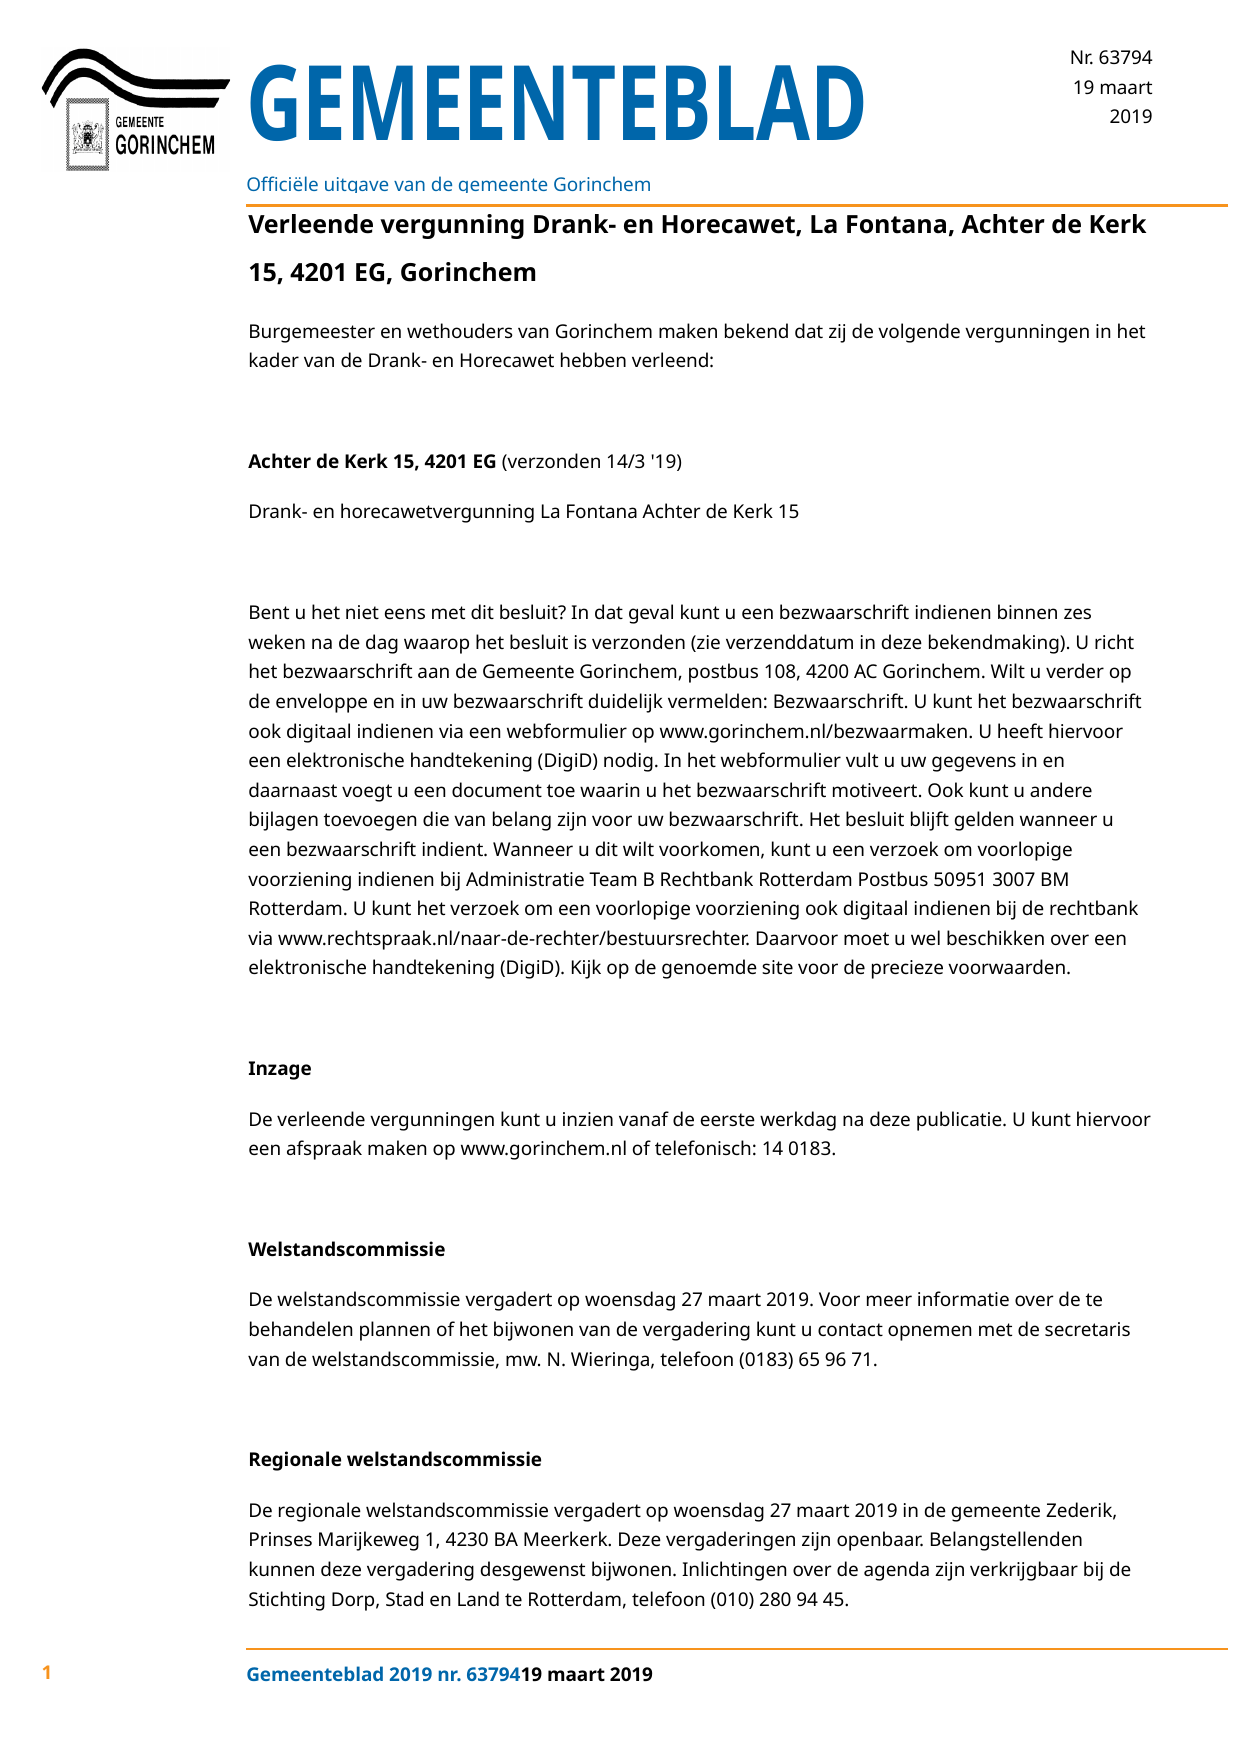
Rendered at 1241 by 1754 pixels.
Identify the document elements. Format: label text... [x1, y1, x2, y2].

text Burgemeester en wethouders van Gorinchem maken bekend dat zij de volgende vergunningen in het kader van de Drank- en Horecawet hebben verleend: [248, 318, 1152, 373]
picture [41, 47, 231, 172]
text De regionale welstandscommissie vergadert op woensdag 27 maart 2019 in de gemeente Zederik, Prinses Marijkeweg 1, 4230 BA Meerkerk. Deze vergaderingen zijn openbaar. Belangstellenden kunnen deze vergadering desgewenst bijwonen. Inlichtingen over de agenda zijn verkrijgbaar bij de Stichting Dorp, Stad en Land te Rotterdam, telefoon (010) 280 94 45. [248, 1497, 1152, 1612]
text Regionale welstandscommissie [248, 1447, 1152, 1472]
text Inzage [248, 1055, 1152, 1081]
text Welstandscommissie [248, 1236, 1152, 1262]
text De welstandscommissie vergadert op woensdag 27 maart 2019. Voor meer informatie over de te behandelen plannen of het bijwonen van de vergadering kunt u contact opnemen met de secretaris van de welstandscommissie, mw. N. Wieringa, telefoon (0183) 65 96 71. [248, 1287, 1152, 1372]
text De verleende vergunningen kunt u inzien vanaf de eerste werkdag na deze publicatie. U kunt hiervoor een afspraak maken op www.gorinchem.nl of telefonisch: 14 0183. [248, 1106, 1152, 1161]
text Verleende vergunning Drank- en Horecawet, La Fontana, Achter de Kerk 15, 4201 EG, Gorinchem [248, 207, 1152, 288]
text Achter de Kerk 15, 4201 EG (verzonden 14/3 '19) [248, 448, 1152, 474]
text Drank- en horecawetvergunning La Fontana Achter de Kerk 15 [248, 499, 1152, 524]
text Bent u het niet eens met dit besluit? In dat geval kunt u een bezwaarschrift indienen binnen zes weken na de dag waarop het besluit is verzonden (zie verzenddatum in deze bekendmaking). U richt het bezwaarschrift aan de Gemeente Gorinchem, postbus 108, 4200 AC Gorinchem. Wilt u verder op de enveloppe en in uw bezwaarschrift duidelijk vermelden: Bezwaarschrift. U kunt het bezwaarschrift ook digitaal indienen via een webformulier op www.gorinchem.nl/bezwaarmaken. U heeft hiervoor een elektronische handtekening (DigiD) nodig. In het webformulier vult u uw gegevens in en daarnaast voegt u een document toe waarin u het bezwaarschrift motiveert. Ook kunt u andere bijlagen toevoegen die van belang zijn voor uw bezwaarschrift. Het besluit blijft gelden wanneer u een bezwaarschrift indient. Wanneer u dit wilt voorkomen, kunt u een verzoek om voorlopige voorziening indienen bij Administratie Team B Rechtbank Rotterdam Postbus 50951 3007 BM Rotterdam. U kunt het verzoek om een voorlopige voorziening ook digitaal indienen bij de rechtbank via www.rechtspraak.nl/naar-de-rechter/bestuursrechter. Daarvoor moet u wel beschikken over een elektronische handtekening (DigiD). Kijk op de genoemde site voor de precieze voorwaarden. [248, 599, 1152, 980]
